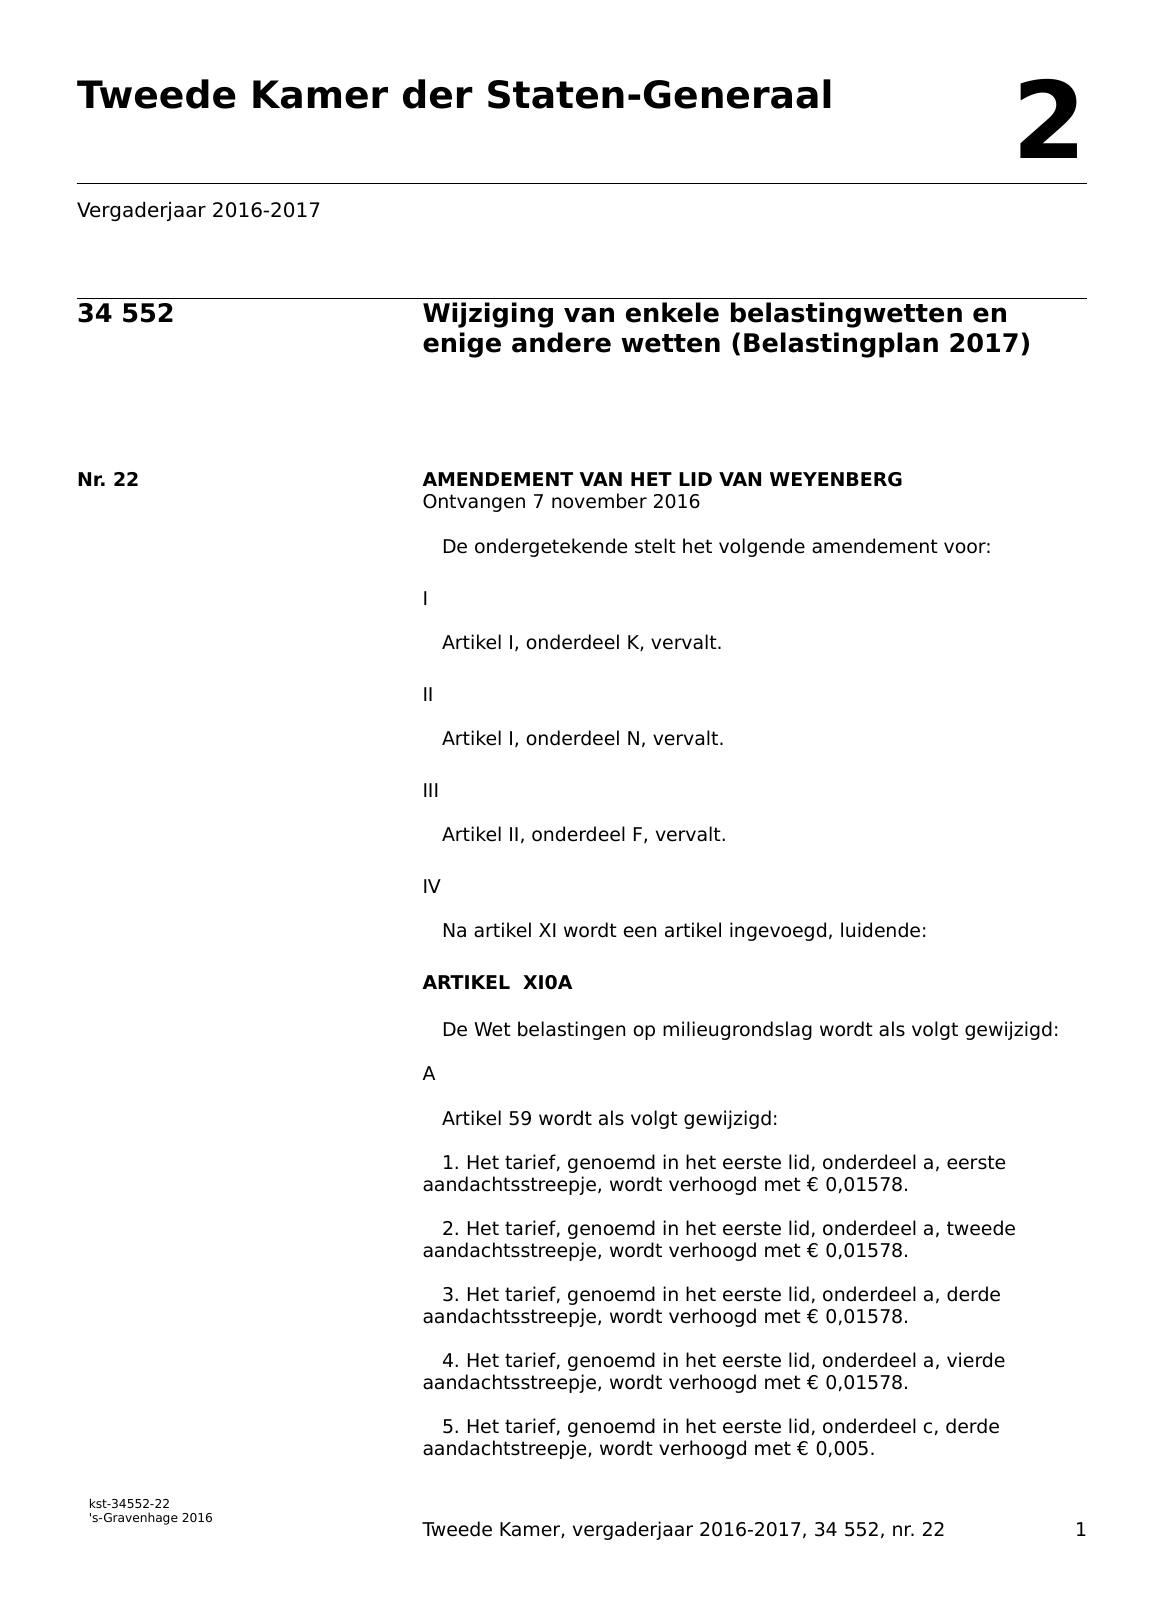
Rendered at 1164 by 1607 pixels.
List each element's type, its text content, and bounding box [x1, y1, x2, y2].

table_header 2 [886, 59, 1087, 183]
text Artikel 59 wordt als volgt gewijzigd: [422, 1107, 1087, 1129]
table_header Tweede Kamer der Staten-Generaal [77, 59, 886, 183]
subtitle II [422, 684, 1087, 706]
subtitle I [422, 587, 1087, 609]
text Artikel II, onderdeel F, vervalt. [422, 824, 1087, 846]
text 's-Gravenhage 2016 [88, 1511, 323, 1525]
text A [422, 1063, 1087, 1085]
text Artikel I, onderdeel K, vervalt. [422, 632, 1087, 654]
text De Wet belastingen op milieugrondslag wordt als volgt gewijzigd: [422, 1019, 1087, 1041]
table_cell Vergaderjaar 2016-2017 [77, 184, 1087, 298]
text 4. Het tarief, genoemd in het eerste lid, onderdeel a, vierde aandachtsstreepje, wordt verhoogd met € 0,01578. [422, 1350, 1087, 1394]
text 5. Het tarief, genoemd in het eerste lid, onderdeel c, derde aandachtstreepje, wordt verhoogd met € 0,005. [422, 1416, 1087, 1460]
text 3. Het tarief, genoemd in het eerste lid, onderdeel a, derde aandachtsstreepje, wordt verhoogd met € 0,01578. [422, 1284, 1087, 1328]
text kst-34552-22 [88, 1497, 323, 1511]
subtitle Nr. 22 AMENDEMENT VAN HET LID VAN WEYENBERG [77, 469, 1087, 491]
subtitle III [422, 780, 1087, 802]
text 2. Het tarief, genoemd in het eerste lid, onderdeel a, tweede aandachtsstreepje, wordt verhoogd met € 0,01578. [422, 1218, 1087, 1262]
subtitle 34 552 Wijziging van enkele belastingwetten en enige andere wetten (Belastingplan 2017) [77, 299, 1087, 358]
text De ondergetekende stelt het volgende amendement voor: [422, 536, 1087, 557]
text Ontvangen 7 november 2016 [422, 491, 1087, 513]
text Artikel I, onderdeel N, vervalt. [422, 728, 1087, 750]
text 1. Het tarief, genoemd in het eerste lid, onderdeel a, eerste aandachtsstreepje, wordt verhoogd met € 0,01578. [422, 1152, 1087, 1196]
subtitle IV [422, 876, 1087, 898]
subtitle ARTIKEL XI0A [422, 972, 1087, 994]
text Na artikel XI wordt een artikel ingevoegd, luidende: [422, 920, 1087, 942]
